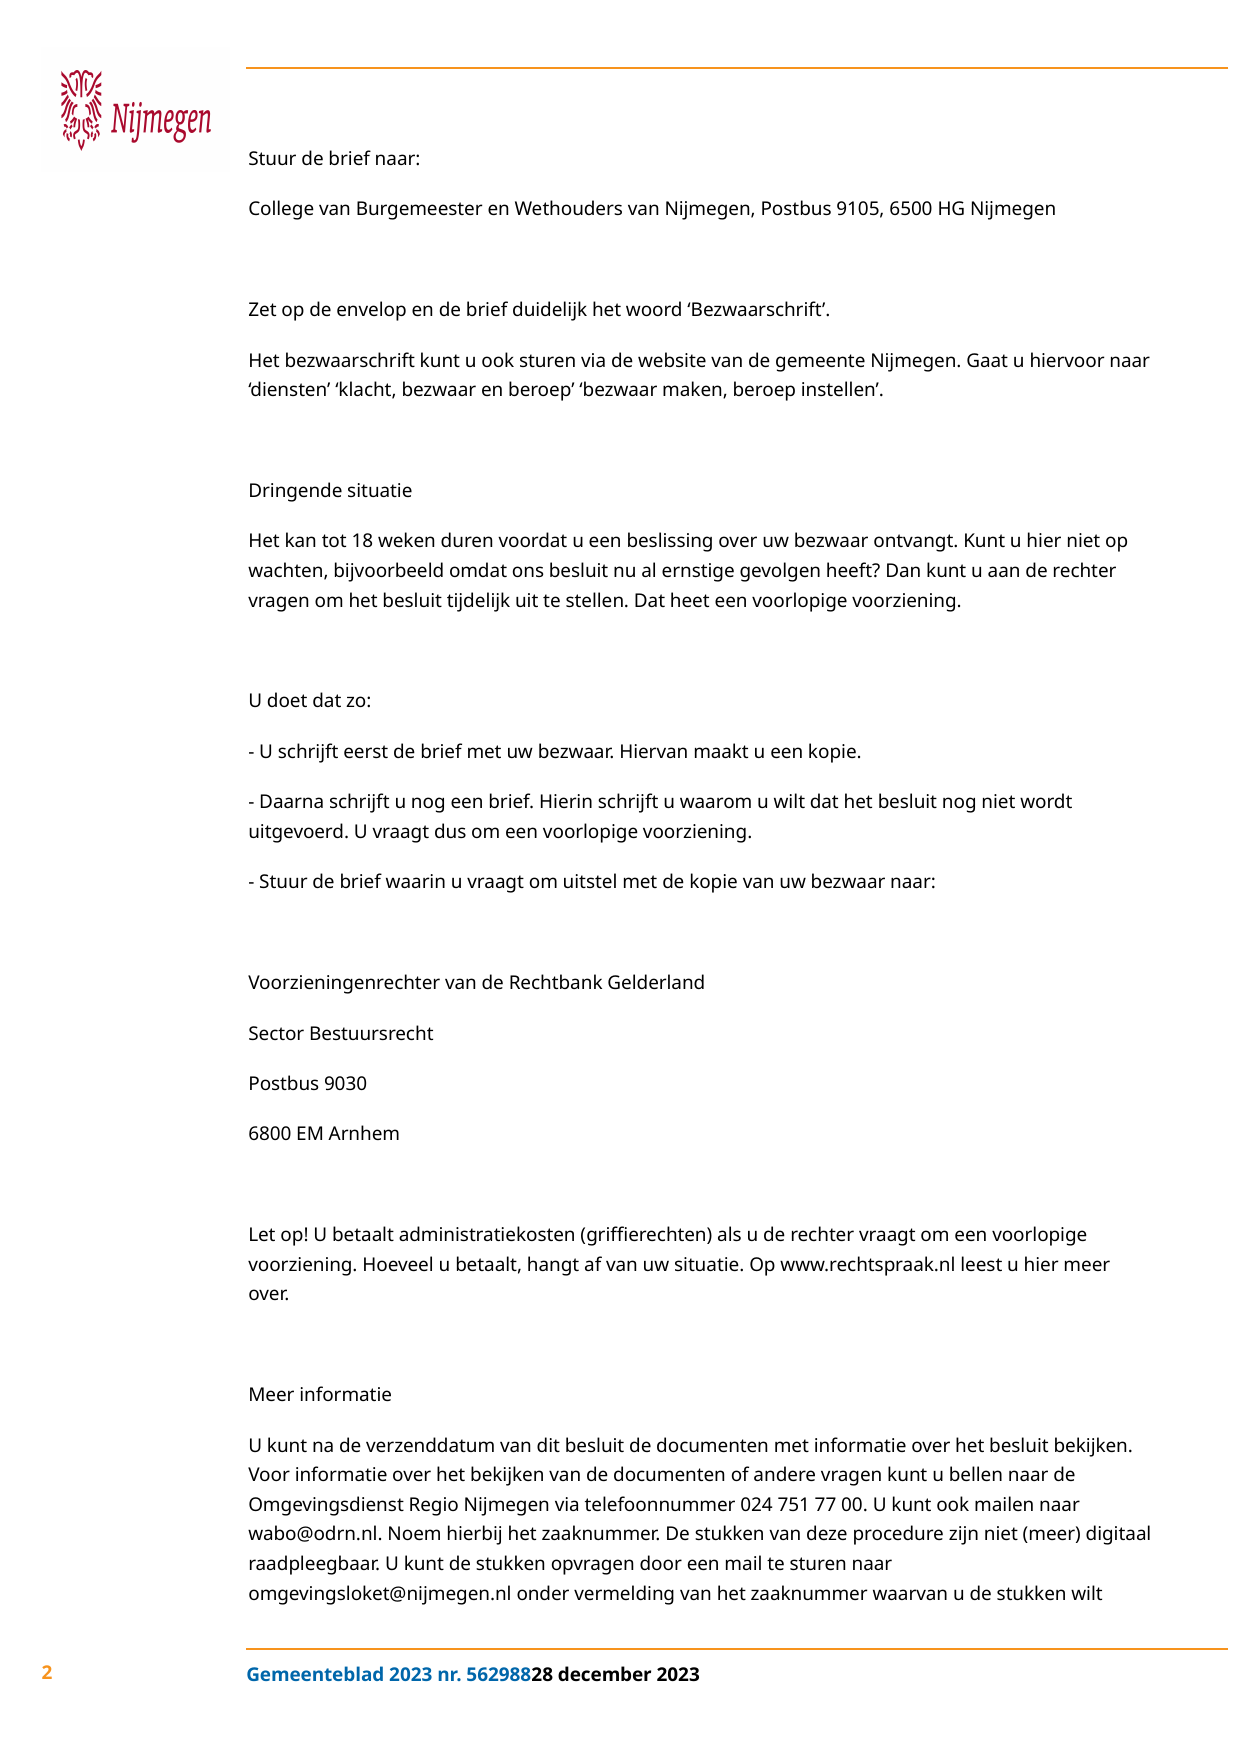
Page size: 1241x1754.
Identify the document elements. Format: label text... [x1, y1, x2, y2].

text Zet op de envelop en de brief duidelijk het woord ‘Bezwaarschrift’. [248, 296, 1152, 322]
text - U schrijft eerst de brief met uw bezwaar. Hiervan maakt u een kopie. [248, 738, 1152, 764]
text Het kan tot 18 weken duren voordat u een beslissing over uw bezwaar ontvangt. Kunt u hier niet op wachten, bijvoorbeeld omdat ons besluit nu al ernstige gevolgen heeft? Dan kunt u aan de rechter vragen om het besluit tijdelijk uit te stellen. Dat heet een voorlopige voorziening. [248, 528, 1152, 613]
text - Daarna schrijft u nog een brief. Hierin schrijft u waarom u wilt dat het besluit nog niet wordt uitgevoerd. U vraagt dus om een voorlopige voorziening. [248, 788, 1152, 844]
text Stuur de brief naar: [248, 145, 1152, 171]
text Dringende situatie [248, 477, 1152, 503]
text - Stuur de brief waarin u vraagt om uitstel met de kopie van uw bezwaar naar: [248, 868, 1152, 894]
text Postbus 9030 [248, 1070, 1152, 1096]
text College van Burgemeester en Wethouders van Nijmegen, Postbus 9105, 6500 HG Nijmegen [248, 196, 1152, 221]
text U kunt na de verzenddatum van dit besluit de documenten met informatie over het besluit bekijken. Voor informatie over het bekijken van de documenten of andere vragen kunt u bellen naar de Omgevingsdienst Regio Nijmegen via telefoonnummer 024 751 77 00. U kunt ook mailen naar wabo@odrn.nl. Noem hierbij het zaaknummer. De stukken van deze procedure zijn niet (meer) digitaal raadpleegbaar. U kunt de stukken opvragen door een mail te sturen naar omgevingsloket@nijmegen.nl onder vermelding van het zaaknummer waarvan u de stukken wilt [248, 1432, 1152, 1606]
text U doet dat zo: [248, 688, 1152, 713]
text Meer informatie [248, 1381, 1152, 1407]
text Sector Bestuursrecht [248, 1020, 1152, 1046]
text Voorzieningenrechter van de Rechtbank Gelderland [248, 969, 1152, 995]
text Het bezwaarschrift kunt u ook sturen via de website van de gemeente Nijmegen. Gaat u hiervoor naar ‘diensten’ ‘klacht, bezwaar en beroep’ ‘bezwaar maken, beroep instellen’. [248, 347, 1152, 402]
picture [41, 47, 231, 172]
text 6800 EM Arnhem [248, 1121, 1152, 1146]
text Let op! U betaalt administratiekosten (griffierechten) als u de rechter vraagt om een voorlopige voorziening. Hoeveel u betaalt, hangt af van uw situatie. Op www.rechtspraak.nl leest u hier meer over. [248, 1221, 1152, 1306]
